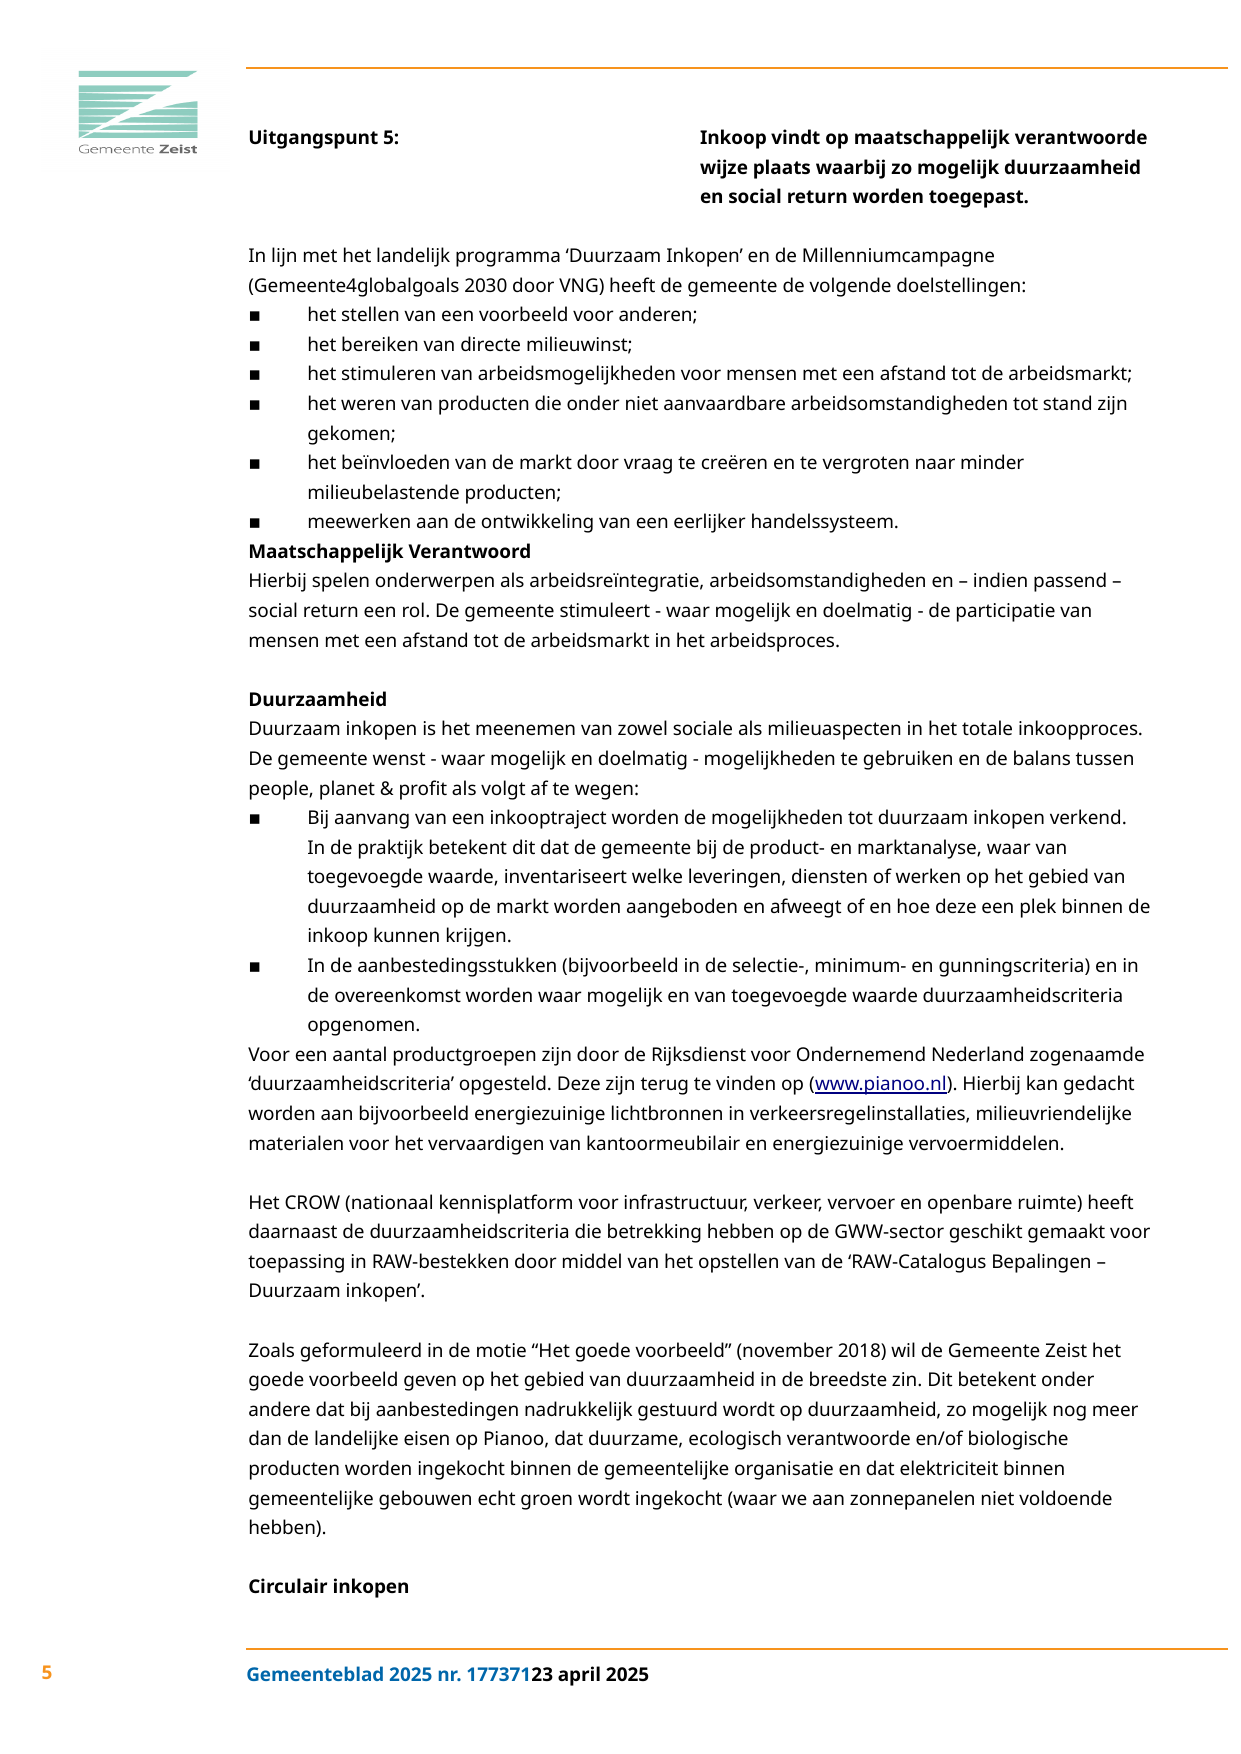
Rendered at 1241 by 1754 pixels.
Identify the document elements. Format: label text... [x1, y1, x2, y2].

list het stellen van een voorbeeld voor anderen; [248, 301, 1152, 327]
table_header Uitgangspunt 5: [248, 125, 700, 209]
text Circulair inkopen [248, 1573, 1152, 1599]
text Maatschappelijk Verantwoord [248, 538, 1152, 564]
text De gemeente wenst - waar mogelijk en doelmatig - mogelijkheden te gebruiken en de balans tussen people, planet & profit als volgt af te wegen: [248, 745, 1152, 800]
text Duurzaam inkopen is het meenemen van zowel sociale als milieuaspecten in het totale inkoopproces. [248, 716, 1152, 741]
list het bereiken van directe milieuwinst; [248, 331, 1152, 357]
text Hierbij spelen onderwerpen als arbeidsreïntegratie, arbeidsomstandigheden en – indien passend – social return een rol. De gemeente stimuleert - waar mogelijk en doelmatig - de participatie van mensen met een afstand tot de arbeidsmarkt in het arbeidsproces. [248, 568, 1152, 652]
list In de aanbestedingsstukken (bijvoorbeeld in de selectie-, minimum- en gunningscriteria) en in de overeenkomst worden waar mogelijk en van toegevoegde waarde duurzaamheidscriteria opgenomen. [248, 952, 1152, 1037]
text Duurzaamheid [248, 686, 1152, 712]
text Zoals geformuleerd in de motie “Het goede voorbeeld” (november 2018) wil de Gemeente Zeist het goede voorbeeld geven op het gebied van duurzaamheid in de breedste zin. Dit betekent onder andere dat bij aanbestedingen nadrukkelijk gestuurd wordt op duurzaamheid, zo mogelijk nog meer dan de landelijke eisen op Pianoo, dat duurzame, ecologisch verantwoorde en/of biologische producten worden ingekocht binnen de gemeentelijke organisatie en dat elektriciteit binnen gemeentelijke gebouwen echt groen wordt ingekocht (waar we aan zonnepanelen niet voldoende hebben). [248, 1337, 1152, 1540]
list het weren van producten die onder niet aanvaardbare arbeidsomstandigheden tot stand zijn gekomen; [248, 390, 1152, 445]
text Het CROW (nationaal kennisplatform voor infrastructuur, verkeer, vervoer en openbare ruimte) heeft daarnaast de duurzaamheidscriteria die betrekking hebben op de GWW-sector geschikt gemaakt voor toepassing in RAW-bestekken door middel van het opstellen van de ‘RAW-Catalogus Bepalingen – Duurzaam inkopen’. [248, 1189, 1152, 1303]
text Voor een aantal productgroepen zijn door de Rijksdienst voor Ondernemend Nederland zogenaamde ‘duurzaamheidscriteria’ opgesteld. Deze zijn terug te vinden op (www.pianoo.nl). Hierbij kan gedacht worden aan bijvoorbeeld energiezuinige lichtbronnen in verkeersregelinstallaties, milieuvriendelijke materialen voor het vervaardigen van kantoormeubilair en energiezuinige vervoermiddelen. [248, 1041, 1152, 1155]
table_header Inkoop vindt op maatschappelijk verantwoorde wijze plaats waarbij zo mogelijk duurzaamheid en social return worden toegepast. [700, 125, 1152, 209]
list Bij aanvang van een inkooptraject worden de mogelijkheden tot duurzaam inkopen verkend. [248, 804, 1152, 830]
list meewerken aan de ontwikkeling van een eerlijker handelssysteem. [248, 508, 1152, 534]
text In lijn met het landelijk programma ‘Duurzaam Inkopen’ en de Millenniumcampagne (Gemeente4globalgoals 2030 door VNG) heeft de gemeente de volgende doelstellingen: [248, 242, 1152, 297]
list het beïnvloeden van de markt door vraag te creëren en te vergroten naar minder milieubelastende producten; [248, 449, 1152, 504]
picture [41, 47, 231, 172]
list In de praktijk betekent dit dat de gemeente bij de product- en marktanalyse, waar van toegevoegde waarde, inventariseert welke leveringen, diensten of werken op het gebied van duurzaamheid op de markt worden aangeboden en afweegt of en hoe deze een plek binnen de inkoop kunnen krijgen. [248, 834, 1152, 948]
list het stimuleren van arbeidsmogelijkheden voor mensen met een afstand tot de arbeidsmarkt; [248, 361, 1152, 386]
